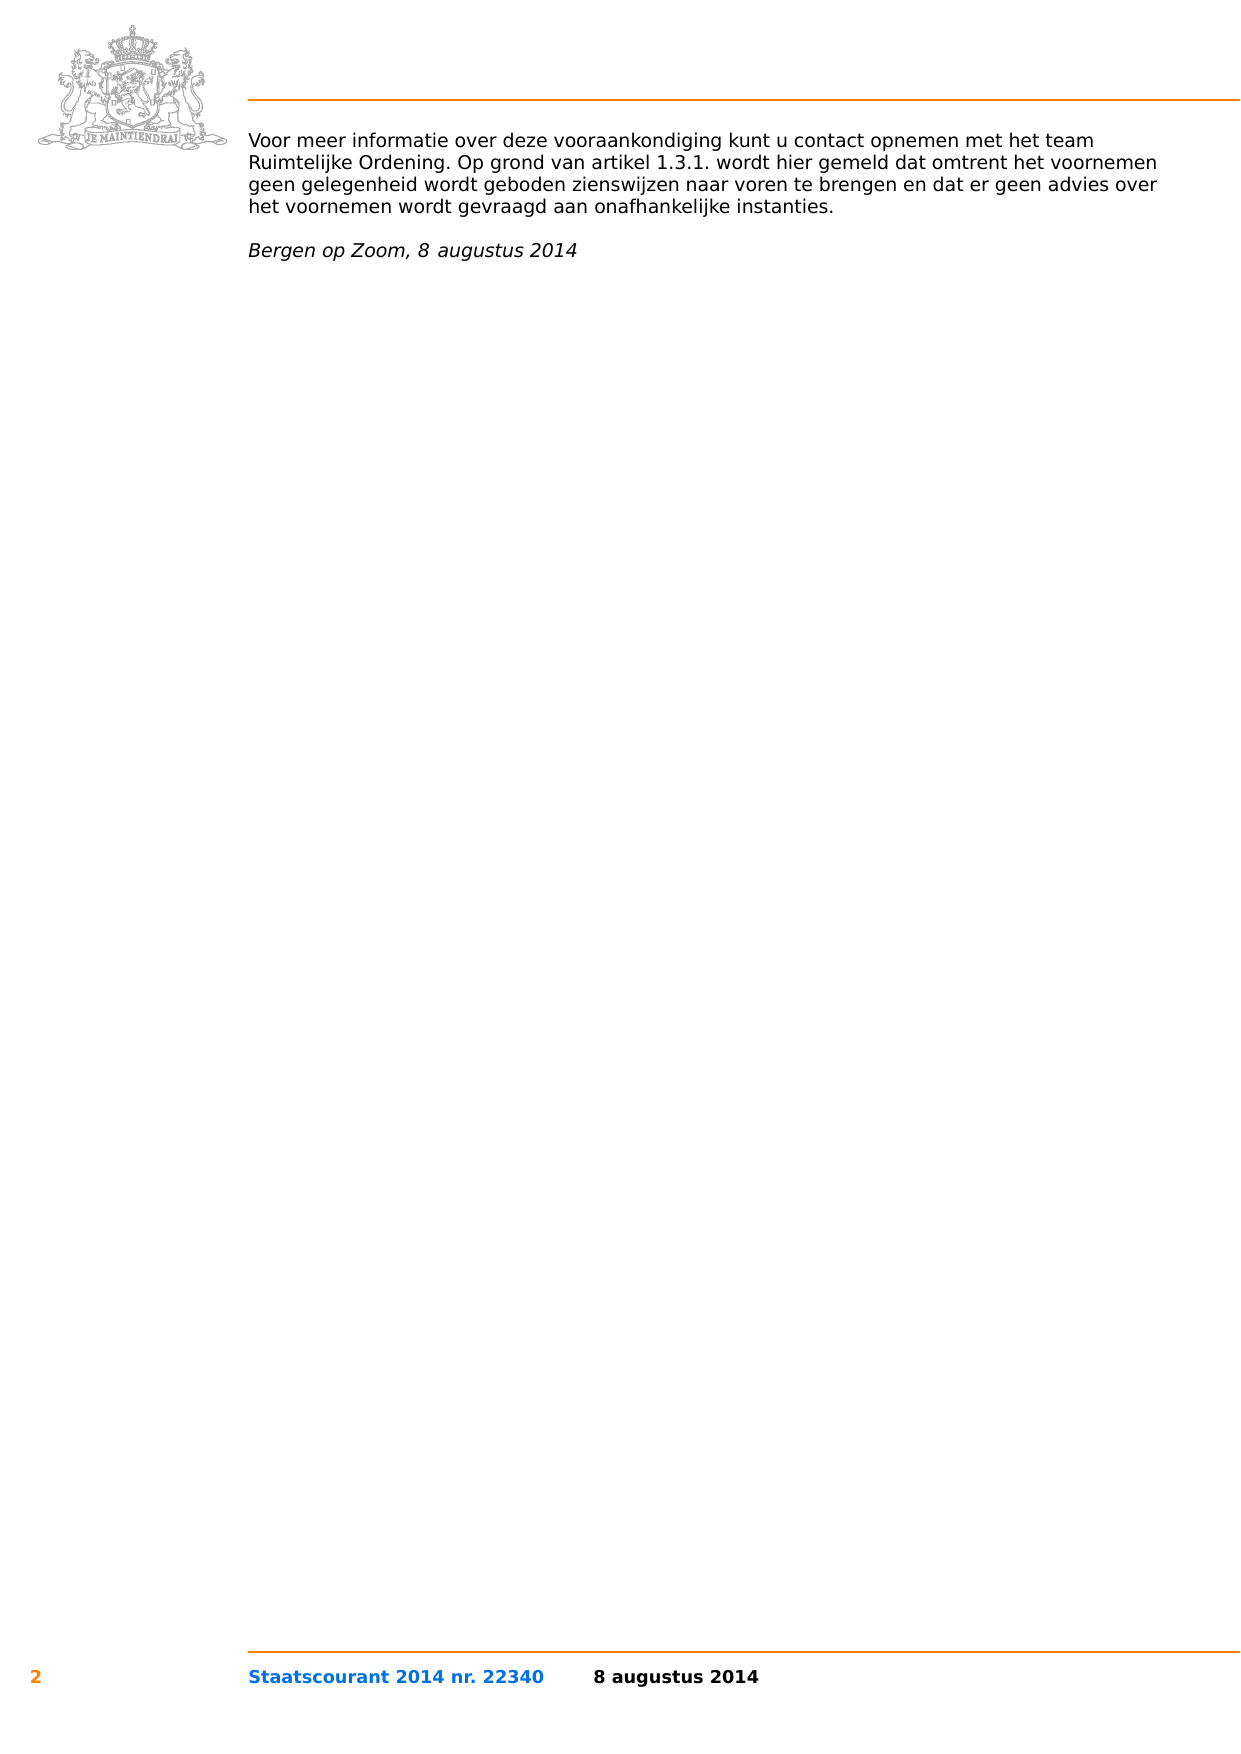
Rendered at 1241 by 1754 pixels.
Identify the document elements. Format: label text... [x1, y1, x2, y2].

picture [38, 25, 227, 150]
text Voor meer informatie over deze vooraankondiging kunt u contact opnemen met het team Ruimtelijke Ordening. Op grond van artikel 1.3.1. wordt hier gemeld dat omtrent het voornemen geen gelegenheid wordt geboden zienswijzen naar voren te brengen en dat er geen advies over het voornemen wordt gevraagd aan onafhankelijke instanties. [248, 130, 1163, 218]
text Bergen op Zoom, 8 augustus 2014 [248, 240, 1163, 262]
